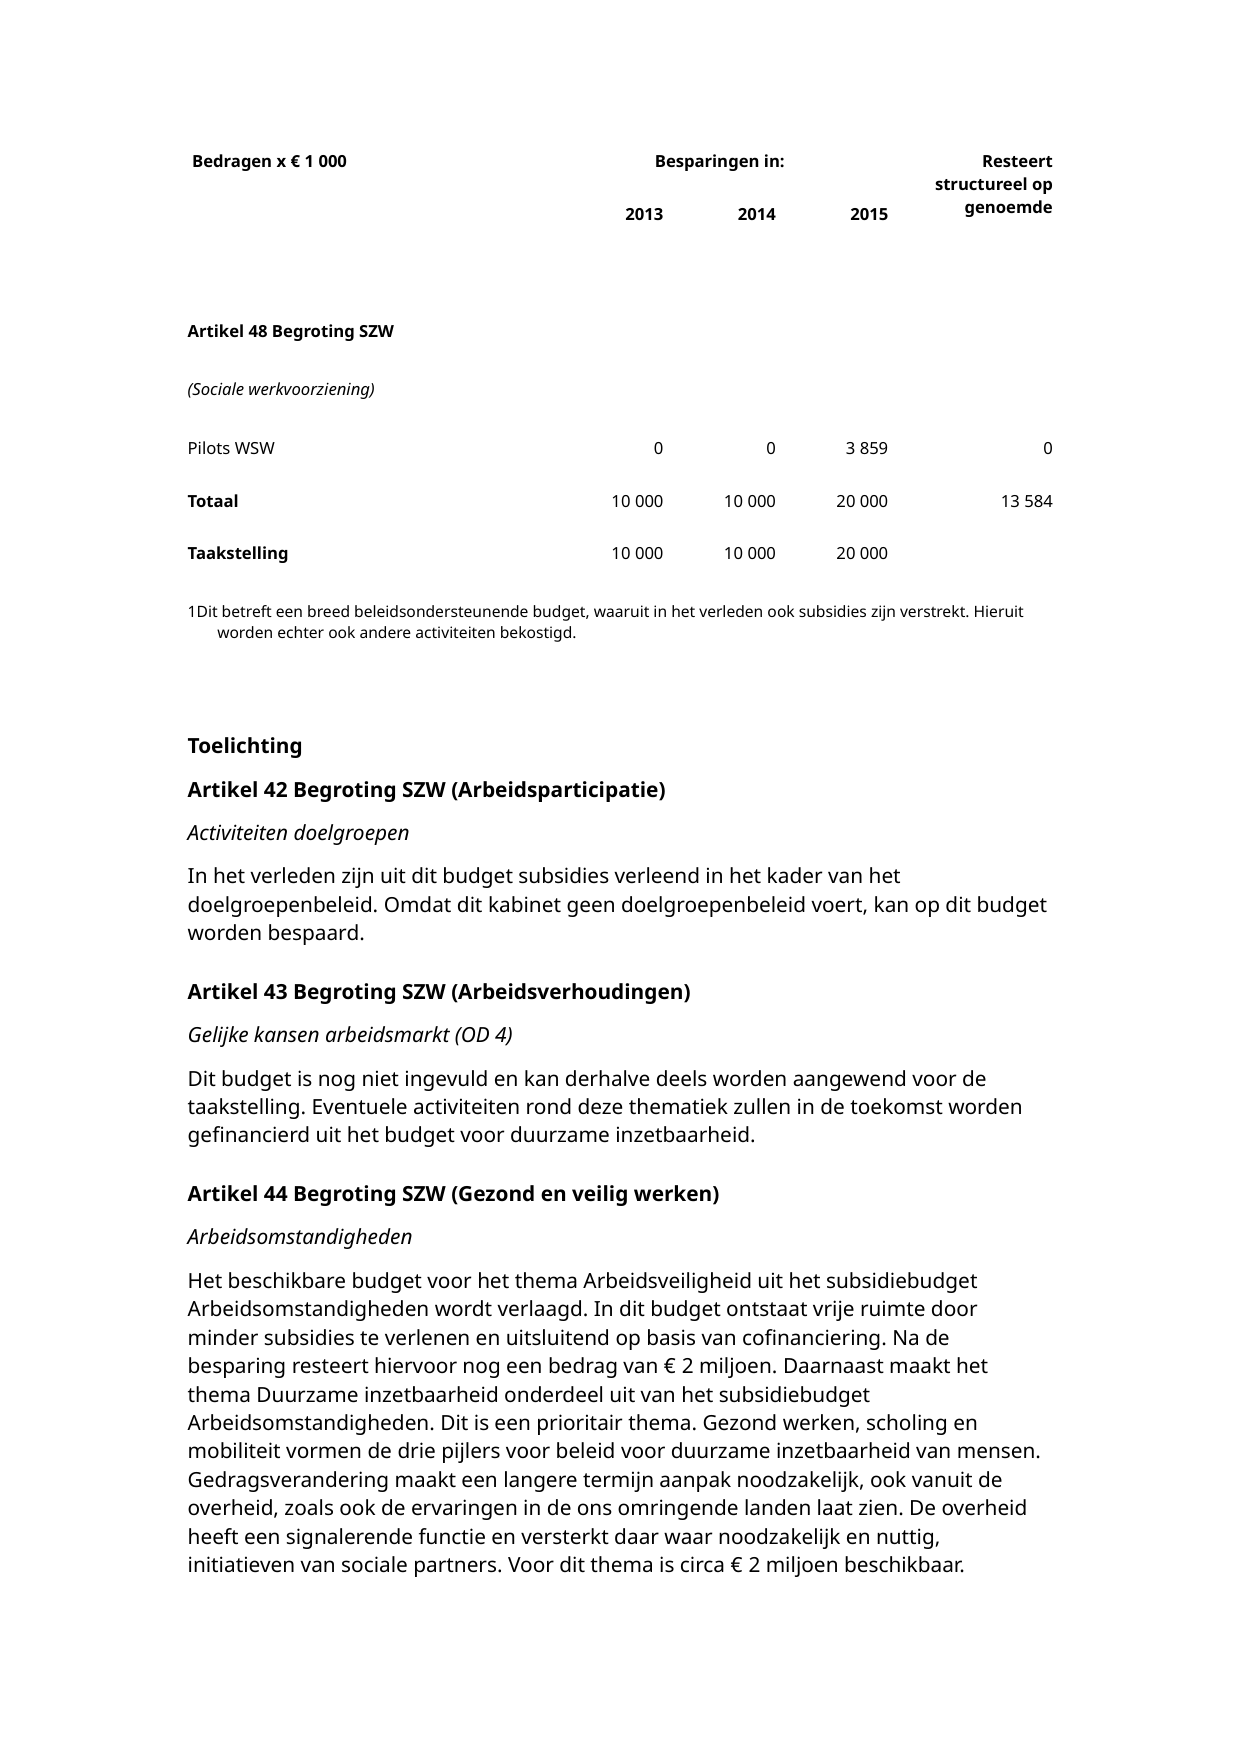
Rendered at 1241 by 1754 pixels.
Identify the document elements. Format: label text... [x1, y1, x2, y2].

table_cell 3 859 [776, 436, 888, 489]
table_cell 20 000 [776, 542, 888, 600]
table_cell 10 000 [663, 542, 776, 600]
table_cell 0 [888, 436, 1053, 489]
table_cell [188, 261, 551, 319]
table_cell 0 [551, 436, 663, 489]
table_cell 20 000 [776, 489, 888, 542]
table_header Resteert structureel op genoemde [888, 150, 1053, 261]
table_cell 0 [663, 436, 776, 489]
table_cell [776, 261, 888, 319]
text Artikel 44 Begroting SZW (Gezond en veilig werken) [187, 1179, 1053, 1207]
table_cell [551, 261, 663, 319]
table_cell [663, 320, 776, 378]
table_header Bedragen x € 1 000 [188, 150, 551, 203]
table_cell Pilots WSW [188, 436, 551, 489]
table_cell [888, 378, 1053, 436]
table_cell 10 000 [551, 489, 663, 542]
text Dit budget is nog niet ingevuld en kan derhalve deels worden aangewend voor de taakstelling. Eventuele activiteiten rond deze thematiek zullen in de toekomst worden gefinancierd uit het budget voor duurzame inzetbaarheid. [187, 1064, 1053, 1149]
table_cell 10 000 [663, 489, 776, 542]
table_cell [776, 320, 888, 378]
table_cell 2015 [776, 203, 888, 261]
table_cell [551, 378, 663, 436]
table_cell 13 584 [888, 489, 1053, 542]
table_cell 1Dit betreft een breed beleidsondersteunende budget, waaruit in het verleden ook subsidies zijn verstrekt. Hieruit worden echter ook andere activiteiten bekostigd. [188, 600, 1053, 673]
table_cell [888, 320, 1053, 378]
table_cell [188, 203, 551, 261]
table_cell [888, 542, 1053, 600]
text Arbeidsomstandigheden [187, 1222, 1053, 1251]
text Artikel 43 Begroting SZW (Arbeidsverhoudingen) [187, 977, 1053, 1005]
text Gelijke kansen arbeidsmarkt (OD 4) [187, 1020, 1053, 1049]
table_cell 2014 [663, 203, 776, 261]
table_cell 10 000 [551, 542, 663, 600]
table_cell Artikel 48 Begroting SZW [188, 320, 551, 378]
table_cell [663, 378, 776, 436]
table_cell (Sociale werkvoorziening) [188, 378, 551, 436]
text Het beschikbare budget voor het thema Arbeidsveiligheid uit het subsidiebudget Arbeidsomstandigheden wordt verlaagd. In dit budget ontstaat vrije ruimte door minder subsidies te verlenen en uitsluitend op basis van cofinanciering. Na de besparing resteert hiervoor nog een bedrag van € 2 miljoen. Daarnaast maakt het thema Duurzame inzetbaarheid onderdeel uit van het subsidiebudget Arbeidsomstandigheden. Dit is een prioritair thema. Gezond werken, scholing en mobiliteit vormen de drie pijlers voor beleid voor duurzame inzetbaarheid van mensen. Gedragsverandering maakt een langere termijn aanpak noodzakelijk, ook vanuit de overheid, zoals ook de ervaringen in de ons omringende landen laat zien. De overheid heeft een signalerende functie en versterkt daar waar noodzakelijk en nuttig, initiatieven van sociale partners. Voor dit thema is circa € 2 miljoen beschikbaar. [187, 1266, 1053, 1579]
table_cell [551, 320, 663, 378]
text Toelichting [187, 731, 1053, 760]
table_cell Totaal [188, 489, 551, 542]
table_cell [776, 378, 888, 436]
text In het verleden zijn uit dit budget subsidies verleend in het kader van het doelgroepenbeleid. Omdat dit kabinet geen doelgroepenbeleid voert, kan op dit budget worden bespaard. [187, 862, 1053, 947]
table_cell [888, 261, 1053, 319]
text Artikel 42 Begroting SZW (Arbeidsparticipatie) [187, 775, 1053, 803]
table_cell [663, 261, 776, 319]
table_header Besparingen in: [551, 150, 888, 203]
table_cell 2013 [551, 203, 663, 261]
text Activiteiten doelgroepen [187, 818, 1053, 847]
table_cell Taakstelling [188, 542, 551, 600]
